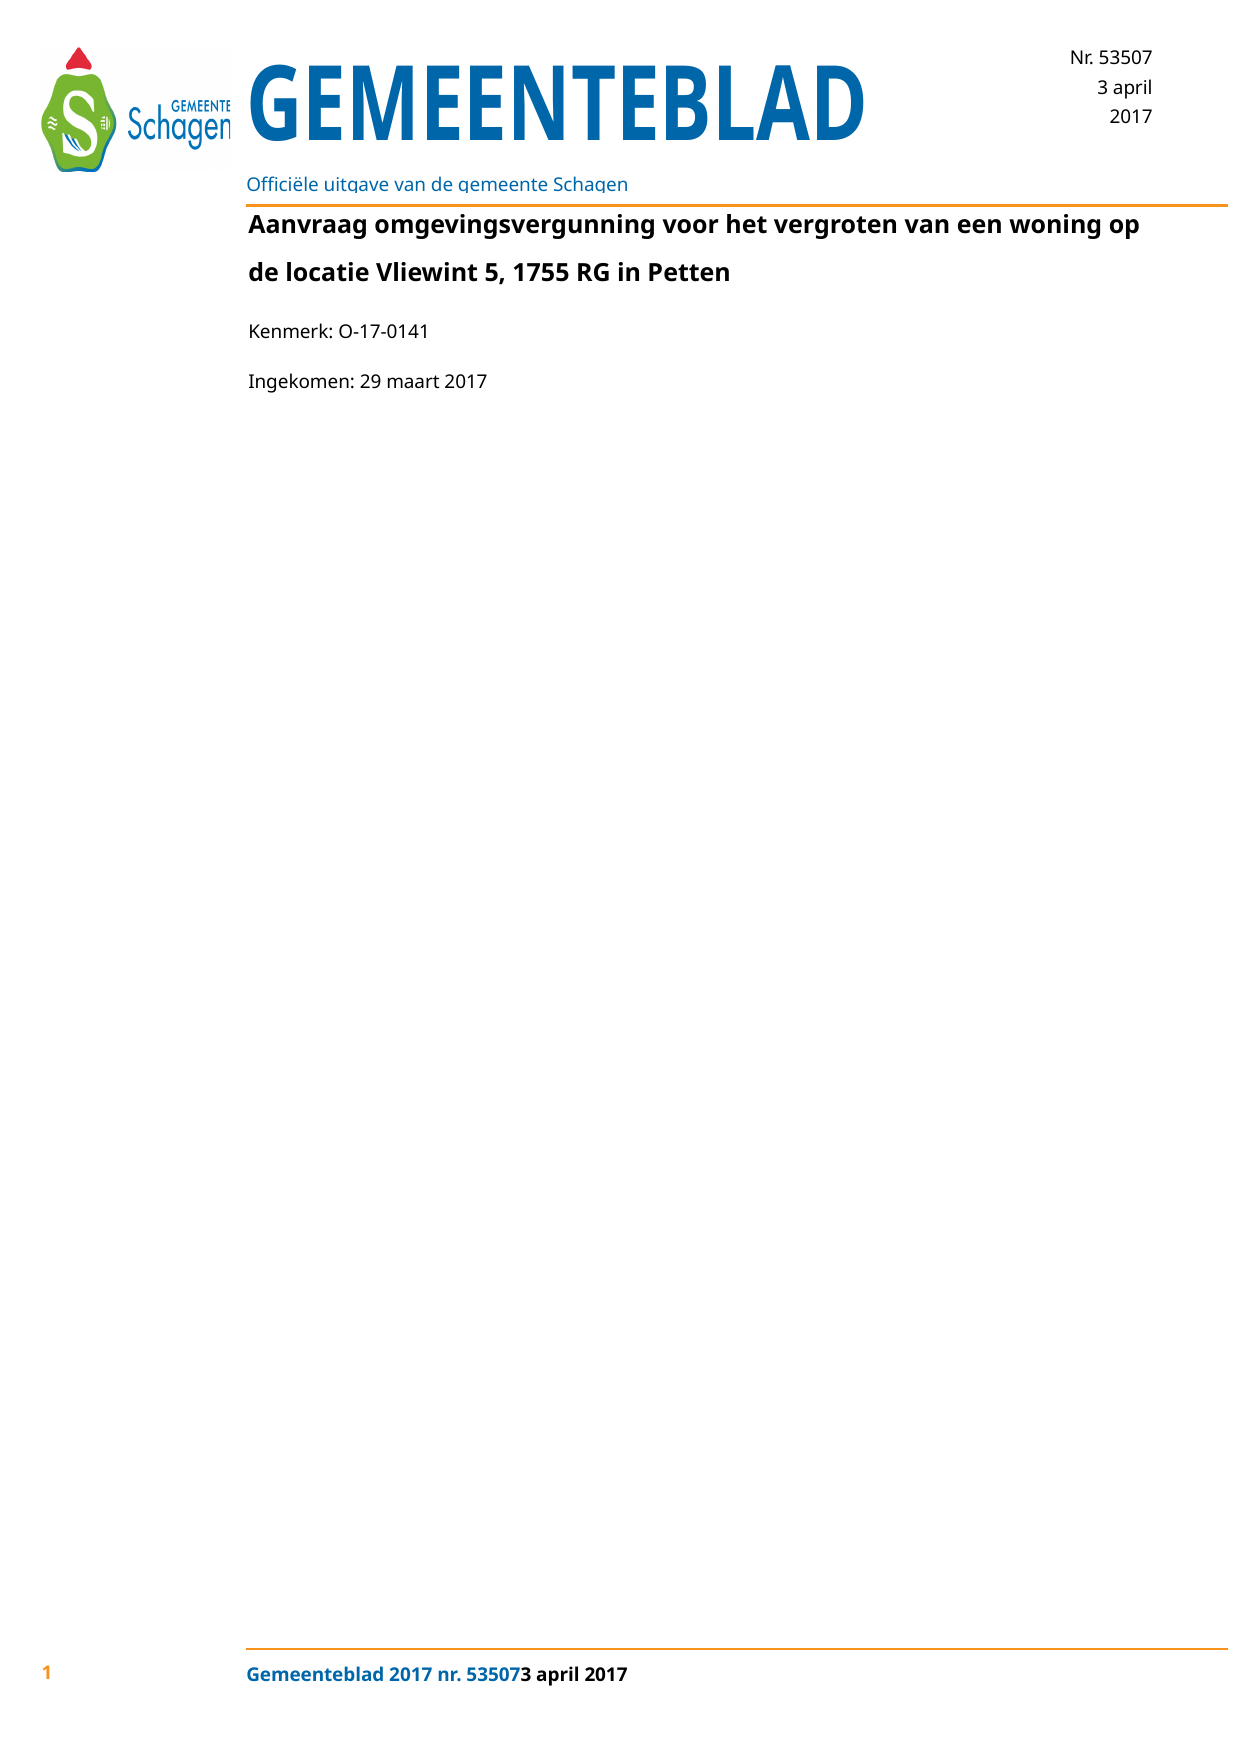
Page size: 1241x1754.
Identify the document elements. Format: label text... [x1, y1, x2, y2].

text Kenmerk: O-17-0141 [248, 318, 1152, 344]
picture [41, 47, 231, 172]
text Ingekomen: 29 maart 2017 [248, 368, 1152, 394]
text Aanvraag omgevingsvergunning voor het vergroten van een woning op de locatie Vliewint 5, 1755 RG in Petten [248, 207, 1152, 288]
